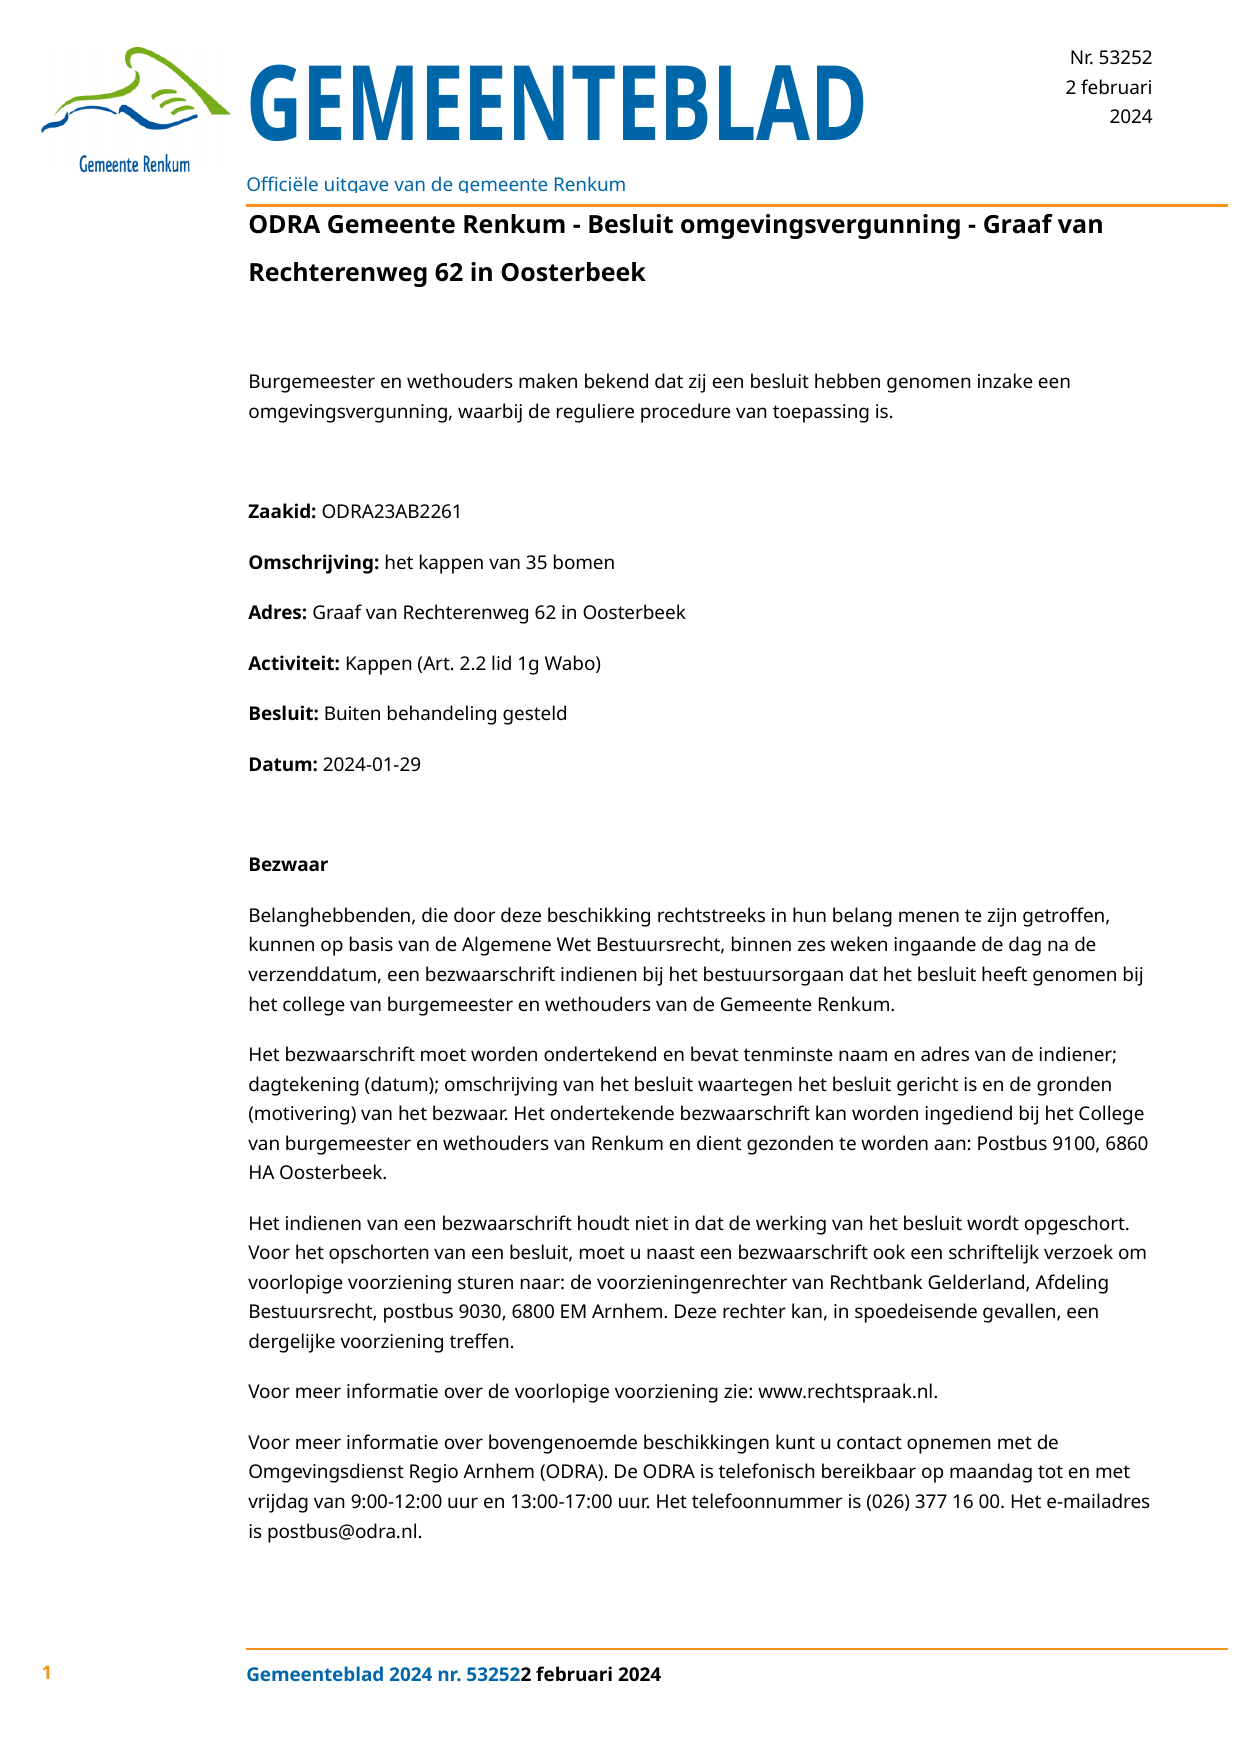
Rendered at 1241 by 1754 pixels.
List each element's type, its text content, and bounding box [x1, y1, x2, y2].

text Belanghebbenden, die door deze beschikking rechtstreeks in hun belang menen te zijn getroffen, kunnen op basis van de Algemene Wet Bestuursrecht, binnen zes weken ingaande de dag na de verzenddatum, een bezwaarschrift indienen bij het bestuursorgaan dat het besluit heeft genomen bij het college van burgemeester en wethouders van de Gemeente Renkum. [248, 902, 1152, 1017]
text Adres: Graaf van Rechterenweg 62 in Oosterbeek [248, 599, 1152, 625]
text Het bezwaarschrift moet worden ondertekend en bevat tenminste naam en adres van de indiener; dagtekening (datum); omschrijving van het besluit waartegen het besluit gericht is en de gronden (motivering) van het bezwaar. Het ondertekende bezwaarschrift kan worden ingediend bij het College van burgemeester en wethouders van Renkum en dient gezonden te worden aan: Postbus 9100, 6860 HA Oosterbeek. [248, 1041, 1152, 1185]
text ODRA Gemeente Renkum - Besluit omgevingsvergunning - Graaf van Rechterenweg 62 in Oosterbeek [248, 207, 1152, 288]
text Het indienen van een bezwaarschrift houdt niet in dat de werking van het besluit wordt opgeschort. Voor het opschorten van een besluit, moet u naast een bezwaarschrift ook een schriftelijk verzoek om voorlopige voorziening sturen naar: de voorzieningenrechter van Rechtbank Gelderland, Afdeling Bestuursrecht, postbus 9030, 6800 EM Arnhem. Deze rechter kan, in spoedeisende gevallen, een dergelijke voorziening treffen. [248, 1210, 1152, 1354]
text Omschrijving: het kappen van 35 bomen [248, 549, 1152, 575]
text Bezwaar [248, 852, 1152, 877]
text Datum: 2024-01-29 [248, 751, 1152, 777]
text Activiteit: Kappen (Art. 2.2 lid 1g Wabo) [248, 650, 1152, 676]
text Zaakid: ODRA23AB2261 [248, 499, 1152, 524]
text Besluit: Buiten behandeling gesteld [248, 700, 1152, 726]
text Voor meer informatie over bovengenoemde beschikkingen kunt u contact opnemen met de Omgevingsdienst Regio Arnhem (ODRA). De ODRA is telefonisch bereikbaar op maandag tot en met vrijdag van 9:00-12:00 uur en 13:00-17:00 uur. Het telefoonnummer is (026) 377 16 00. Het e-mailadres is postbus@odra.nl. [248, 1429, 1152, 1544]
text Voor meer informatie over de voorlopige voorziening zie: www.rechtspraak.nl. [248, 1379, 1152, 1404]
picture [41, 47, 231, 172]
text Burgemeester en wethouders maken bekend dat zij een besluit hebben genomen inzake een omgevingsvergunning, waarbij de reguliere procedure van toepassing is. [248, 368, 1152, 424]
